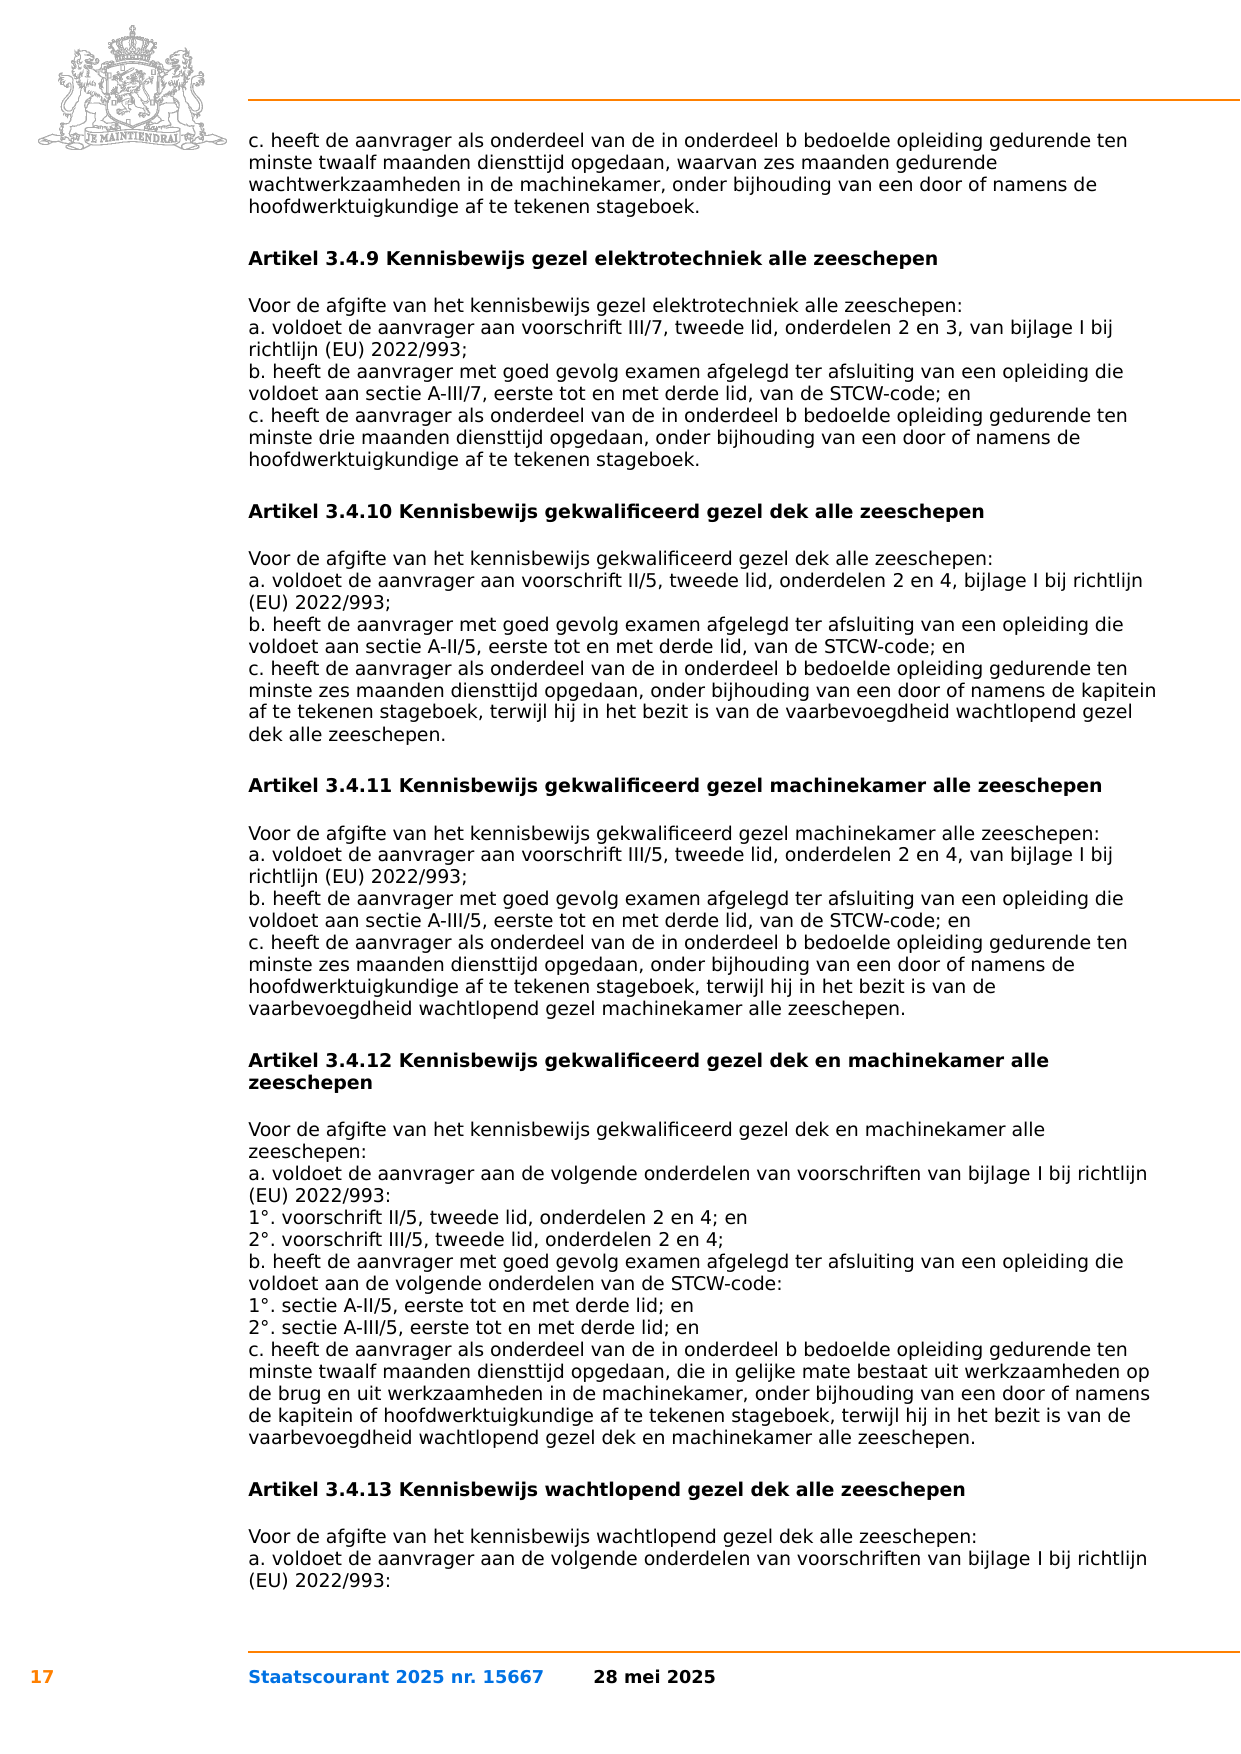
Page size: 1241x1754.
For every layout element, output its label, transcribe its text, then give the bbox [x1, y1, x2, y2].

subtitle Artikel 3.4.10 Kennisbewijs gekwalificeerd gezel dek alle zeeschepen [248, 501, 1163, 523]
text b. heeft de aanvrager met goed gevolg examen afgelegd ter afsluiting van een opleiding die voldoet aan sectie A-III/7, eerste tot en met derde lid, van de STCW-code; en [248, 361, 1163, 405]
text b. heeft de aanvrager met goed gevolg examen afgelegd ter afsluiting van een opleiding die voldoet aan de volgende onderdelen van de STCW-code: [248, 1251, 1163, 1295]
subtitle Artikel 3.4.11 Kennisbewijs gekwalificeerd gezel machinekamer alle zeeschepen [248, 775, 1163, 797]
text a. voldoet de aanvrager aan de volgende onderdelen van voorschriften van bijlage I bij richtlijn (EU) 2022/993: [248, 1548, 1163, 1592]
text a. voldoet de aanvrager aan voorschrift III/5, tweede lid, onderdelen 2 en 4, van bijlage I bij richtlijn (EU) 2022/993; [248, 844, 1163, 888]
text Voor de afgifte van het kennisbewijs wachtlopend gezel dek alle zeeschepen: [248, 1526, 1163, 1548]
text Voor de afgifte van het kennisbewijs gekwalificeerd gezel machinekamer alle zeeschepen: [248, 822, 1163, 844]
text Voor de afgifte van het kennisbewijs gekwalificeerd gezel dek en machinekamer alle zeeschepen: [248, 1119, 1163, 1163]
text c. heeft de aanvrager als onderdeel van de in onderdeel b bedoelde opleiding gedurende ten minste twaalf maanden diensttijd opgedaan, die in gelijke mate bestaat uit werkzaamheden op de brug en uit werkzaamheden in de machinekamer, onder bijhouding van een door of namens de kapitein of hoofdwerktuigkundige af te tekenen stageboek, terwijl hij in het bezit is van de vaarbevoegdheid wachtlopend gezel dek en machinekamer alle zeeschepen. [248, 1339, 1163, 1449]
text 1°. voorschrift II/5, tweede lid, onderdelen 2 en 4; en [248, 1207, 1163, 1229]
text Voor de afgifte van het kennisbewijs gekwalificeerd gezel dek alle zeeschepen: [248, 548, 1163, 569]
text c. heeft de aanvrager als onderdeel van de in onderdeel b bedoelde opleiding gedurende ten minste zes maanden diensttijd opgedaan, onder bijhouding van een door of namens de kapitein af te tekenen stageboek, terwijl hij in het bezit is van de vaarbevoegdheid wachtlopend gezel dek alle zeeschepen. [248, 657, 1163, 745]
text c. heeft de aanvrager als onderdeel van de in onderdeel b bedoelde opleiding gedurende ten minste twaalf maanden diensttijd opgedaan, waarvan zes maanden gedurende wachtwerkzaamheden in de machinekamer, onder bijhouding van een door of namens de hoofdwerktuigkundige af te tekenen stageboek. [248, 130, 1163, 218]
text a. voldoet de aanvrager aan de volgende onderdelen van voorschriften van bijlage I bij richtlijn (EU) 2022/993: [248, 1163, 1163, 1207]
picture [38, 25, 227, 150]
subtitle Artikel 3.4.9 Kennisbewijs gezel elektrotechniek alle zeeschepen [248, 248, 1163, 270]
text 2°. voorschrift III/5, tweede lid, onderdelen 2 en 4; [248, 1229, 1163, 1251]
text b. heeft de aanvrager met goed gevolg examen afgelegd ter afsluiting van een opleiding die voldoet aan sectie A-III/5, eerste tot en met derde lid, van de STCW-code; en [248, 888, 1163, 932]
text c. heeft de aanvrager als onderdeel van de in onderdeel b bedoelde opleiding gedurende ten minste drie maanden diensttijd opgedaan, onder bijhouding van een door of namens de hoofdwerktuigkundige af te tekenen stageboek. [248, 405, 1163, 471]
text 2°. sectie A-III/5, eerste tot en met derde lid; en [248, 1317, 1163, 1339]
subtitle Artikel 3.4.12 Kennisbewijs gekwalificeerd gezel dek en machinekamer alle zeeschepen [248, 1050, 1163, 1094]
text c. heeft de aanvrager als onderdeel van de in onderdeel b bedoelde opleiding gedurende ten minste zes maanden diensttijd opgedaan, onder bijhouding van een door of namens de hoofdwerktuigkundige af te tekenen stageboek, terwijl hij in het bezit is van de vaarbevoegdheid wachtlopend gezel machinekamer alle zeeschepen. [248, 932, 1163, 1020]
text b. heeft de aanvrager met goed gevolg examen afgelegd ter afsluiting van een opleiding die voldoet aan sectie A-II/5, eerste tot en met derde lid, van de STCW-code; en [248, 613, 1163, 657]
subtitle Artikel 3.4.13 Kennisbewijs wachtlopend gezel dek alle zeeschepen [248, 1479, 1163, 1501]
text a. voldoet de aanvrager aan voorschrift II/5, tweede lid, onderdelen 2 en 4, bijlage I bij richtlijn (EU) 2022/993; [248, 569, 1163, 613]
text a. voldoet de aanvrager aan voorschrift III/7, tweede lid, onderdelen 2 en 3, van bijlage I bij richtlijn (EU) 2022/993; [248, 317, 1163, 361]
text Voor de afgifte van het kennisbewijs gezel elektrotechniek alle zeeschepen: [248, 295, 1163, 317]
text 1°. sectie A-II/5, eerste tot en met derde lid; en [248, 1295, 1163, 1317]
